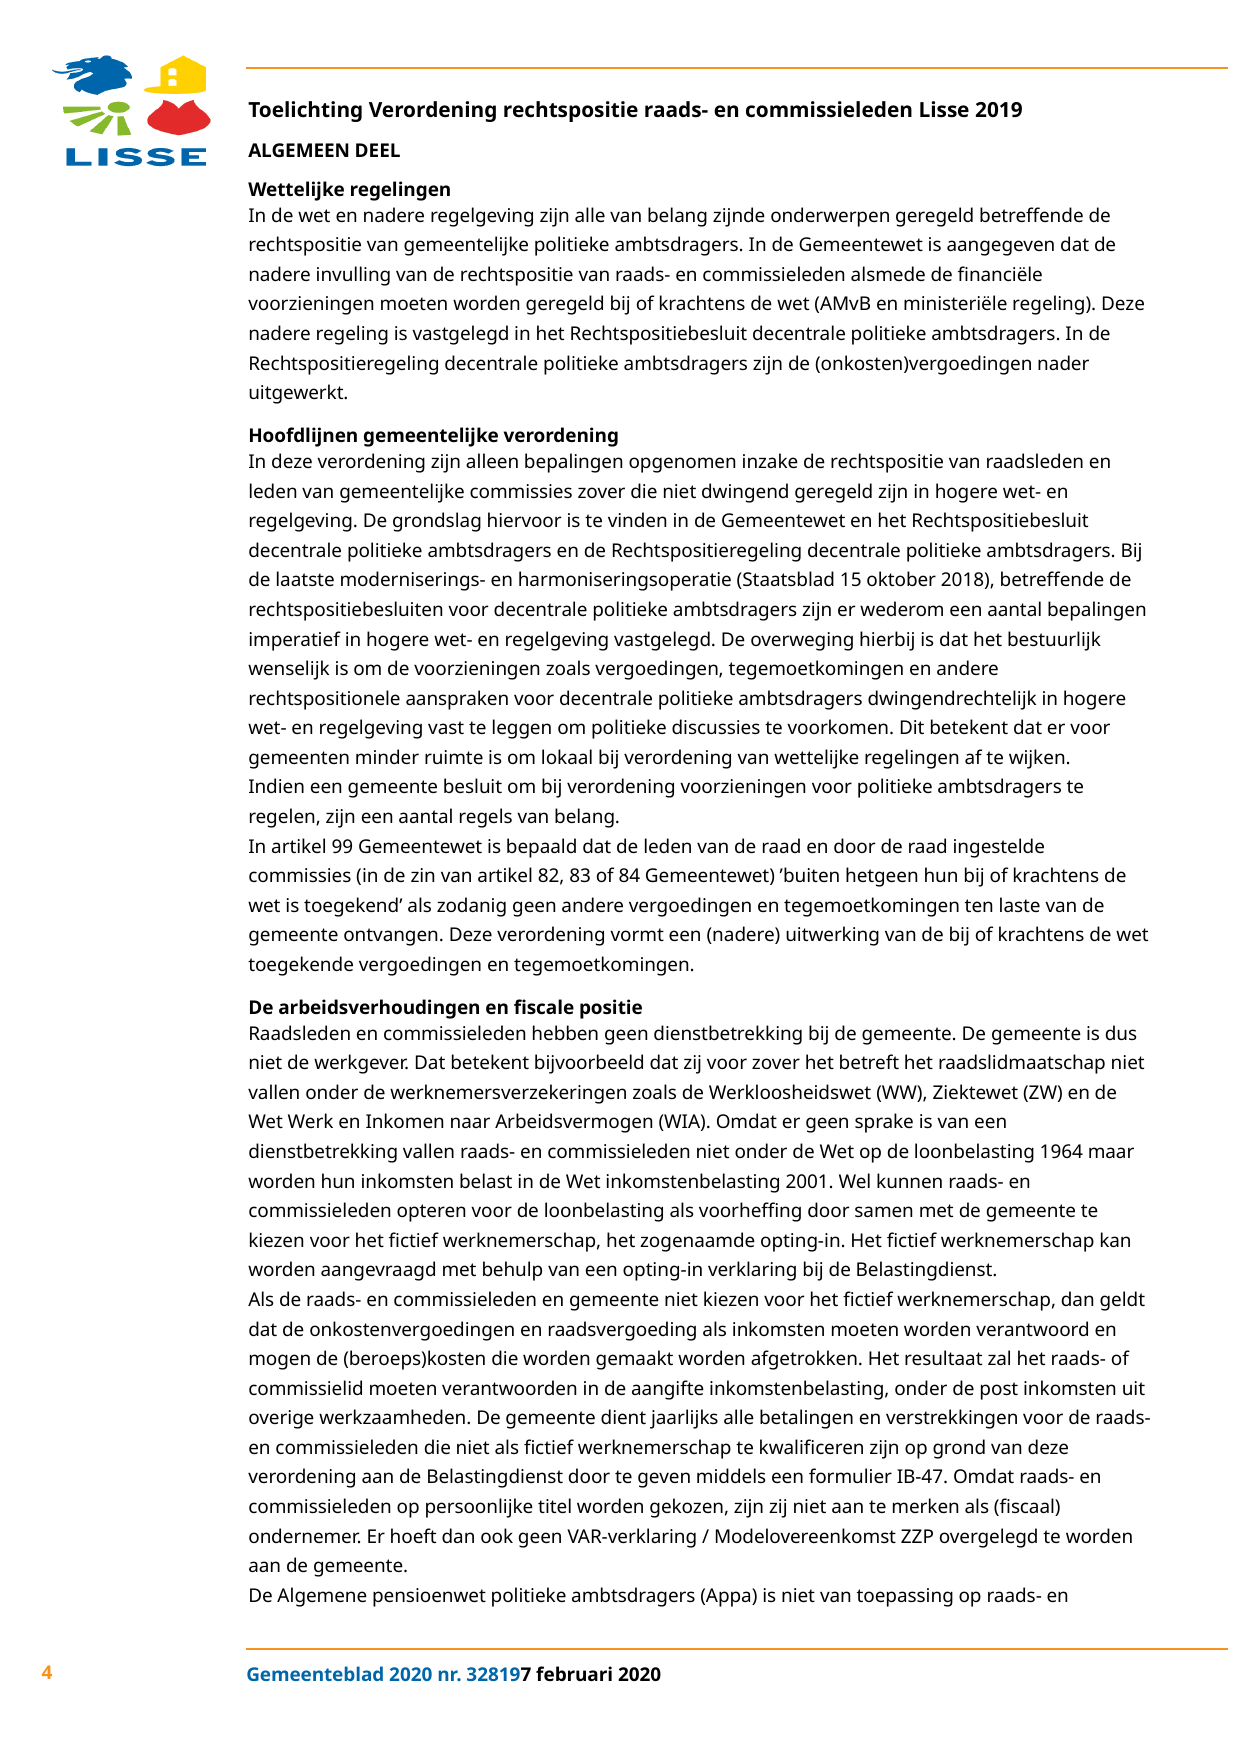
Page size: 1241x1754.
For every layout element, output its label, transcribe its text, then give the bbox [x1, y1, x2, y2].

text In artikel 99 Gemeentewet is bepaald dat de leden van de raad en door de raad ingestelde commissies (in de zin van artikel 82, 83 of 84 Gemeentewet) ’buiten hetgeen hun bij of krachtens de wet is toegekend’ als zodanig geen andere vergoedingen en tegemoetkomingen ten laste van de gemeente ontvangen. Deze verordening vormt een (nadere) uitwerking van de bij of krachtens de wet toegekende vergoedingen en tegemoetkomingen. [248, 833, 1152, 977]
text Raadsleden en commissieleden hebben geen dienstbetrekking bij de gemeente. De gemeente is dus niet de werkgever. Dat betekent bijvoorbeeld dat zij voor zover het betreft het raadslidmaatschap niet vallen onder de werknemersverzekeringen zoals de Werkloosheidswet (WW), Ziektewet (ZW) en de Wet Werk en Inkomen naar Arbeidsvermogen (WIA). Omdat er geen sprake is van een dienstbetrekking vallen raads- en commissieleden niet onder de Wet op de loonbelasting 1964 maar worden hun inkomsten belast in de Wet inkomstenbelasting 2001. Wel kunnen raads- en commissieleden opteren voor de loonbelasting als voorheffing door samen met de gemeente te kiezen voor het fictief werknemerschap, het zogenaamde opting-in. Het fictief werknemerschap kan worden aangevraagd met behulp van een opting-in verklaring bij de Belastingdienst. [248, 1020, 1152, 1282]
picture [41, 47, 231, 172]
text In de wet en nadere regelgeving zijn alle van belang zijnde onderwerpen geregeld betreffende de rechtspositie van gemeentelijke politieke ambtsdragers. In de Gemeentewet is aangegeven dat de nadere invulling van de rechtspositie van raads- en commissieleden alsmede de financiële voorzieningen moeten worden geregeld bij of krachtens de wet (AMvB en ministeriële regeling). Deze nadere regeling is vastgelegd in het Rechtspositiebesluit decentrale politieke ambtsdragers. In de Rechtspositieregeling decentrale politieke ambtsdragers zijn de (onkosten)vergoedingen nader uitgewerkt. [248, 202, 1152, 405]
text In deze verordening zijn alleen bepalingen opgenomen inzake de rechtspositie van raadsleden en leden van gemeentelijke commissies zover die niet dwingend geregeld zijn in hogere wet- en regelgeving. De grondslag hiervoor is te vinden in de Gemeentewet en het Rechtspositiebesluit decentrale politieke ambtsdragers en de Rechtspositieregeling decentrale politieke ambtsdragers. Bij de laatste moderniserings- en harmoniseringsoperatie (Staatsblad 15 oktober 2018), betreffende de rechtspositiebesluiten voor decentrale politieke ambtsdragers zijn er wederom een aantal bepalingen imperatief in hogere wet- en regelgeving vastgelegd. De overweging hierbij is dat het bestuurlijk wenselijk is om de voorzieningen zoals vergoedingen, tegemoetkomingen en andere rechtspositionele aanspraken voor decentrale politieke ambtsdragers dwingendrechtelijk in hogere wet- en regelgeving vast te leggen om politieke discussies te voorkomen. Dit betekent dat er voor gemeenten minder ruimte is om lokaal bij verordening van wettelijke regelingen af te wijken. [248, 448, 1152, 770]
text Als de raads- en commissieleden en gemeente niet kiezen voor het fictief werknemerschap, dan geldt dat de onkostenvergoedingen en raadsvergoeding als inkomsten moeten worden verantwoord en mogen de (beroeps)kosten die worden gemaakt worden afgetrokken. Het resultaat zal het raads- of commissielid moeten verantwoorden in de aangifte inkomstenbelasting, onder de post inkomsten uit overige werkzaamheden. De gemeente dient jaarlijks alle betalingen en verstrekkingen voor de raads- en commissieleden die niet als fictief werknemerschap te kwalificeren zijn op grond van deze verordening aan de Belastingdienst door te geven middels een formulier IB-47. Omdat raads- en commissieleden op persoonlijke titel worden gekozen, zijn zij niet aan te merken als (fiscaal) ondernemer. Er hoeft dan ook geen VAR-verklaring / Modelovereenkomst ZZP overgelegd te worden aan de gemeente. [248, 1286, 1152, 1578]
text De Algemene pensioenwet politieke ambtsdragers (Appa) is niet van toepassing op raads- en [248, 1582, 1152, 1608]
text ALGEMEEN DEEL [248, 137, 1152, 163]
text Hoofdlijnen gemeentelijke verordening [248, 422, 1152, 448]
text Wettelijke regelingen [248, 176, 1152, 202]
text De arbeidsverhoudingen en fiscale positie [248, 994, 1152, 1020]
text Toelichting Verordening rechtspositie raads- en commissieleden Lisse 2019 [248, 95, 1152, 123]
text Indien een gemeente besluit om bij verordening voorzieningen voor politieke ambtsdragers te regelen, zijn een aantal regels van belang. [248, 774, 1152, 829]
